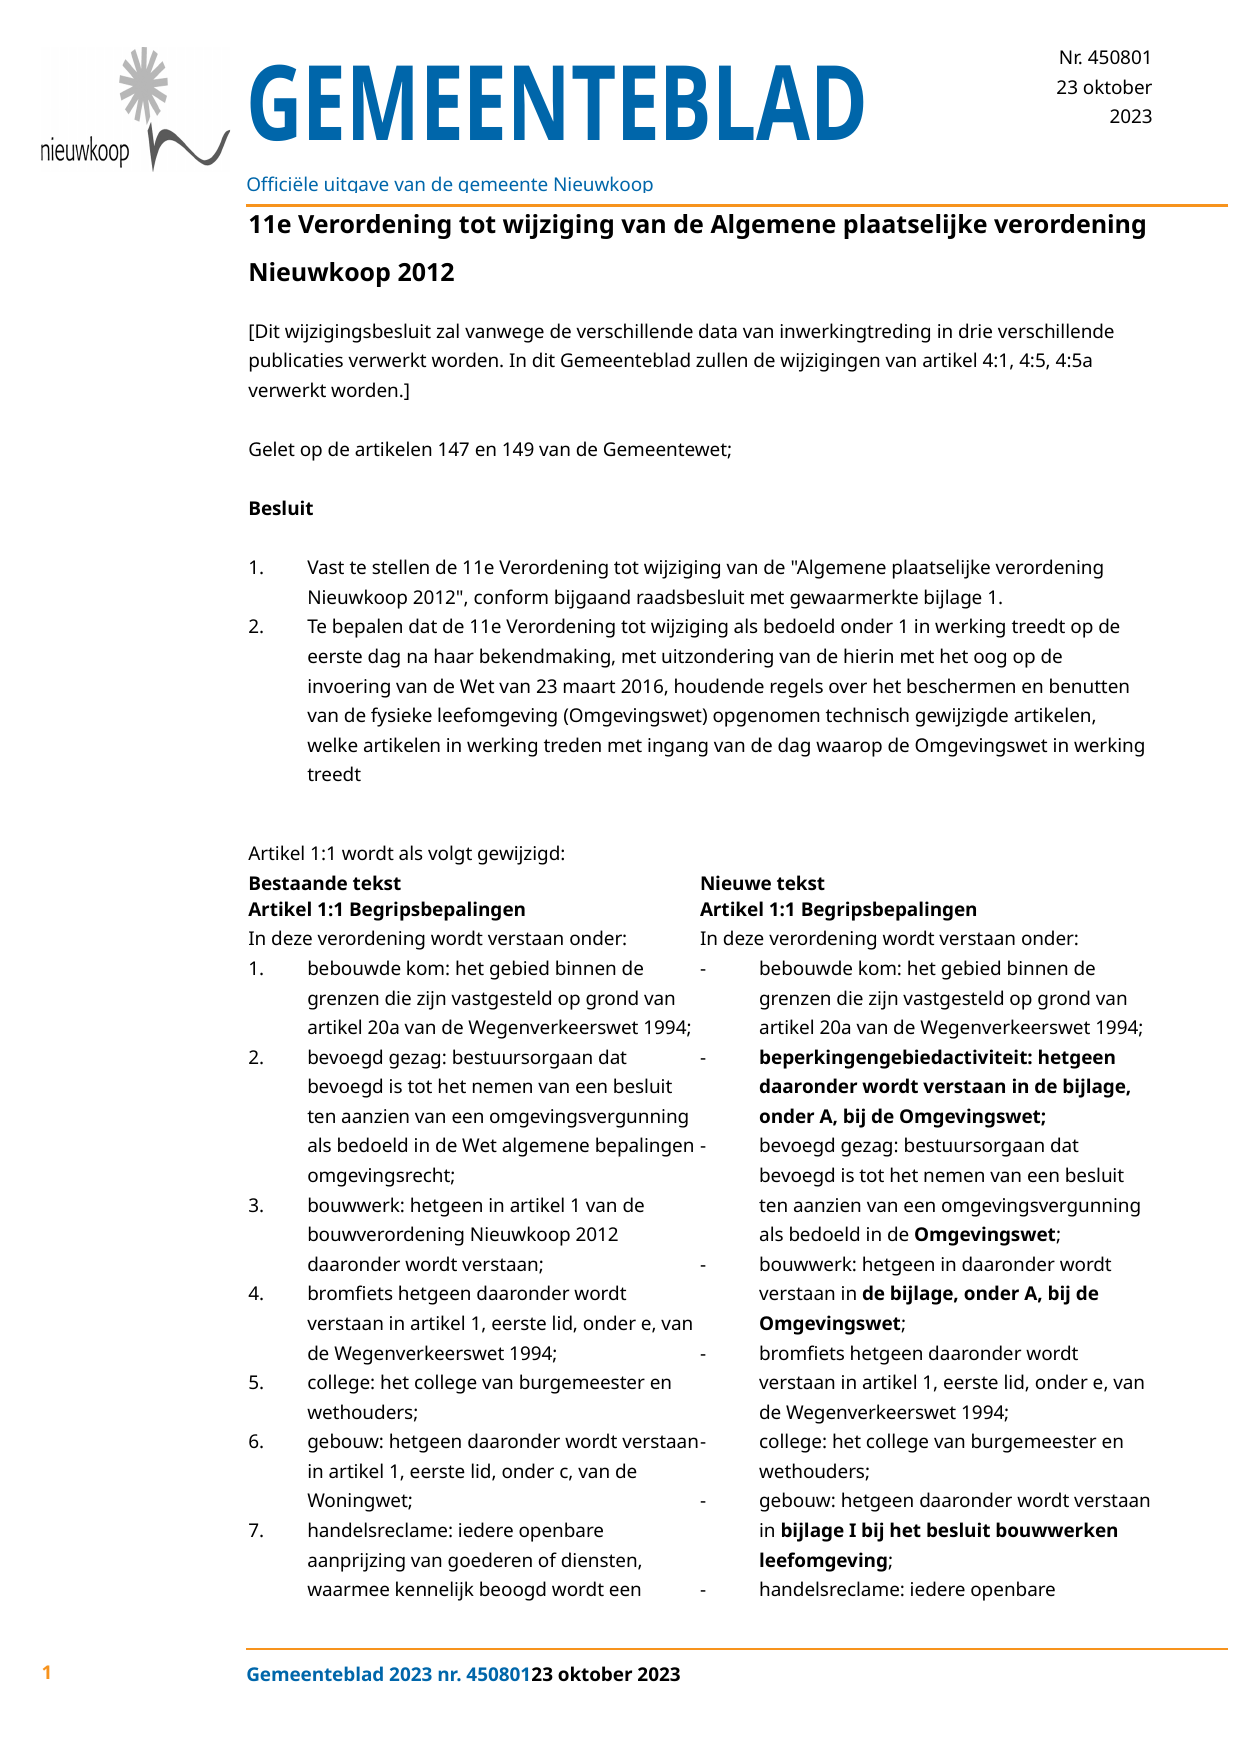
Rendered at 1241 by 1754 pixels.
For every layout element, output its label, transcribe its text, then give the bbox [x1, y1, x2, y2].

list Vast te stellen de 11e Verordening tot wijziging van de "Algemene plaatselijke verordening Nieuwkoop 2012", conform bijgaand raadsbesluit met gewaarmerkte bijlage 1. [248, 554, 1152, 610]
table_cell Artikel 1:1 Begripsbepalingen In deze verordening wordt verstaan onder: bebouwde kom: het gebied binnen de grenzen die zijn vastgesteld op grond van artikel 20a van de Wegenverkeerswet 1994; beperkingengebiedactiviteit: hetgeen daaronder wordt verstaan in de bijlage, onder A, bij de Omgevingswet; bevoegd gezag: bestuursorgaan dat bevoegd is tot het nemen van een besluit ten aanzien van een omgevingsvergunning als bedoeld in de Omgevingswet; bouwwerk: hetgeen in daaronder wordt verstaan in de bijlage, onder A, bij de Omgevingswet; bromfiets hetgeen daaronder wordt verstaan in artikel 1, eerste lid, onder e, van de Wegenverkeerswet 1994; college: het college van burgemeester en wethouders; gebouw: hetgeen daaronder wordt verstaan in bijlage I bij het besluit bouwwerken leefomgeving; handelsreclame: iedere openbare [700, 896, 1152, 1602]
table_cell Artikel 1:1 Begripsbepalingen In deze verordening wordt verstaan onder: bebouwde kom: het gebied binnen de grenzen die zijn vastgesteld op grond van artikel 20a van de Wegenverkeerswet 1994; bevoegd gezag: bestuursorgaan dat bevoegd is tot het nemen van een besluit ten aanzien van een omgevingsvergunning als bedoeld in de Wet algemene bepalingen omgevingsrecht; bouwwerk: hetgeen in artikel 1 van de bouwverordening Nieuwkoop 2012 daaronder wordt verstaan; bromfiets hetgeen daaronder wordt verstaan in artikel 1, eerste lid, onder e, van de Wegenverkeerswet 1994; college: het college van burgemeester en wethouders; gebouw: hetgeen daaronder wordt verstaan in artikel 1, eerste lid, onder c, van de Woningwet; handelsreclame: iedere openbare aanprijzing van goederen of diensten, waarmee kennelijk beoogd wordt een [248, 896, 700, 1602]
table_header Nieuwe tekst [700, 870, 1152, 896]
text Gelet op de artikelen 147 en 149 van de Gemeentewet; [248, 436, 1152, 462]
picture [41, 47, 231, 172]
text [Dit wijzigingsbesluit zal vanwege de verschillende data van inwerkingtreding in drie verschillende publicaties verwerkt worden. In dit Gemeenteblad zullen de wijzigingen van artikel 4:1, 4:5, 4:5a verwerkt worden.] [248, 318, 1152, 403]
table_header Bestaande tekst [248, 870, 700, 896]
text Besluit [248, 495, 1152, 521]
text 11e Verordening tot wijziging van de Algemene plaatselijke verordening Nieuwkoop 2012 [248, 207, 1152, 288]
text Artikel 1:1 wordt als volgt gewijzigd: [248, 841, 1152, 866]
list Te bepalen dat de 11e Verordening tot wijziging als bedoeld onder 1 in werking treedt op de eerste dag na haar bekendmaking, met uitzondering van de hierin met het oog op de invoering van de Wet van 23 maart 2016, houdende regels over het beschermen en benutten van de fysieke leefomgeving (Omgevingswet) opgenomen technisch gewijzigde artikelen, welke artikelen in werking treden met ingang van de dag waarop de Omgevingswet in werking treedt [248, 614, 1152, 787]
